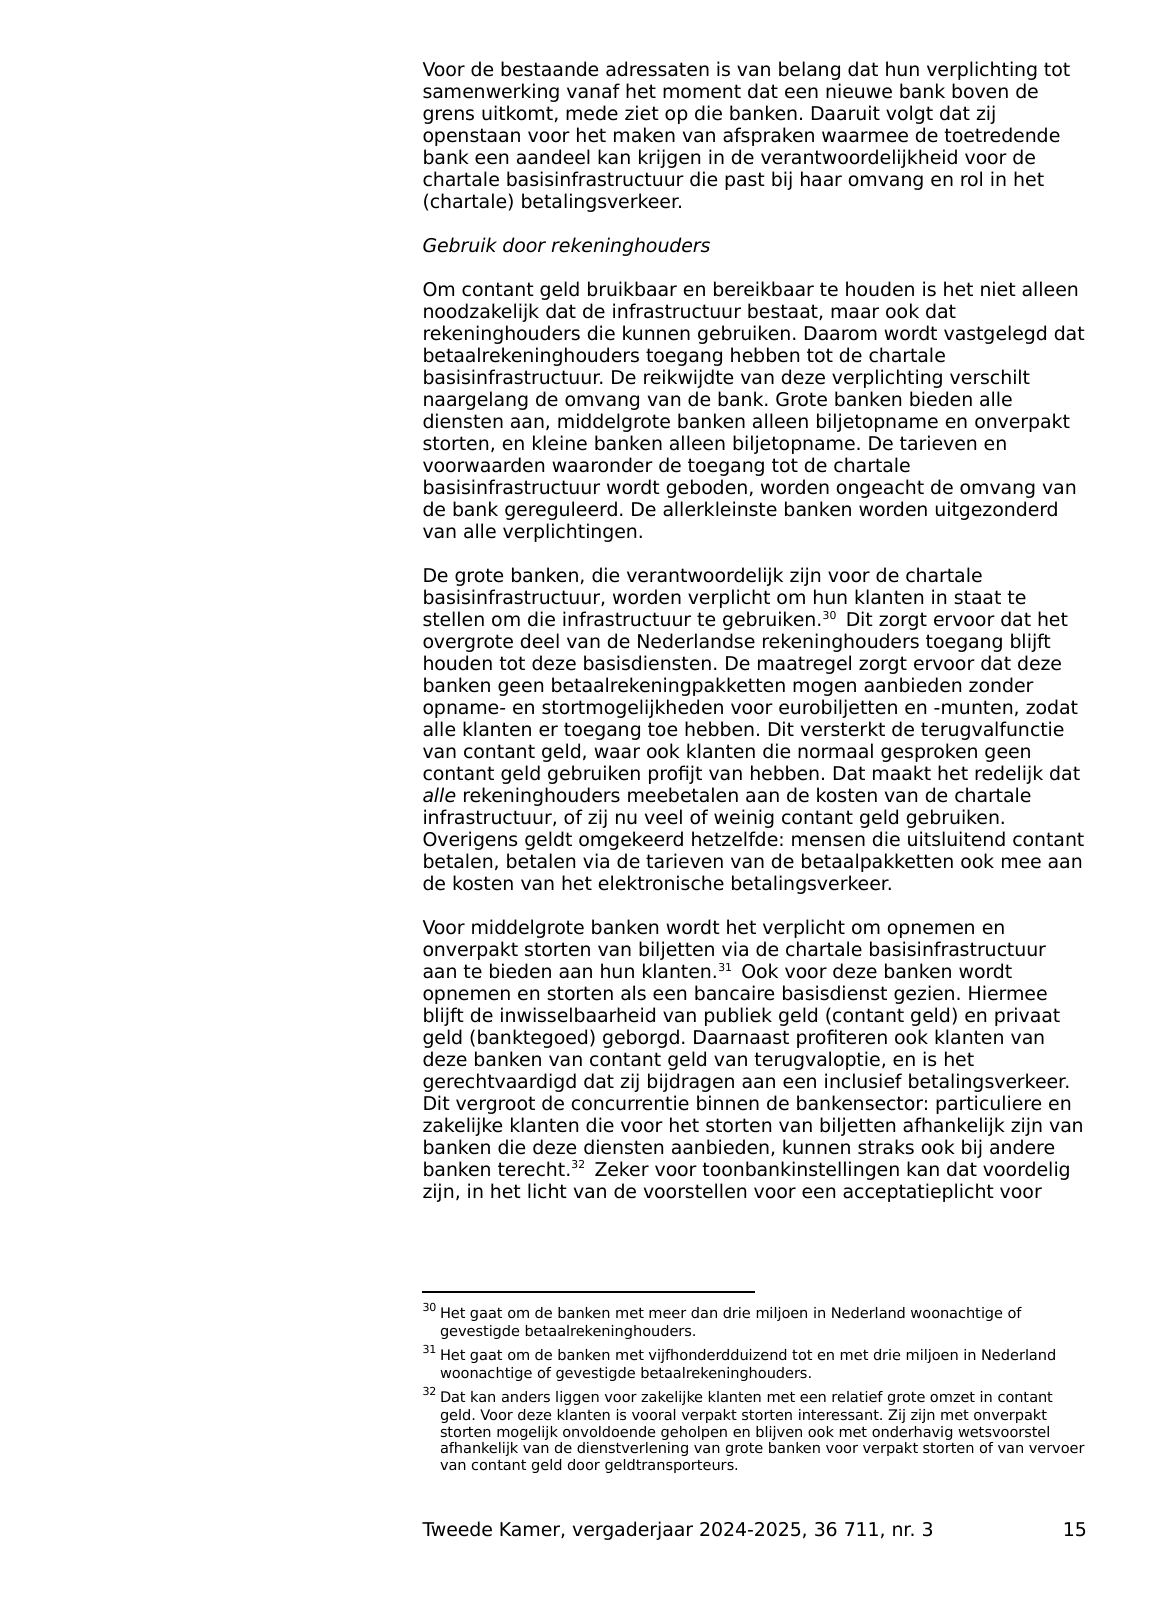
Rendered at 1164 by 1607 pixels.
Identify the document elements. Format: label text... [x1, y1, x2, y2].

text Om contant geld bruikbaar en bereikbaar te houden is het niet alleen noodzakelijk dat de infrastructuur bestaat, maar ook dat rekeninghouders die kunnen gebruiken. Daarom wordt vastgelegd dat betaalrekeninghouders toegang hebben tot de chartale basisinfrastructuur. De reikwijdte van deze verplichting verschilt naargelang de omvang van de bank. Grote banken bieden alle diensten aan, middelgrote banken alleen biljetopname en onverpakt storten, en kleine banken alleen biljetopname. De tarieven en voorwaarden waaronder de toegang tot de chartale basisinfrastructuur wordt geboden, worden ongeacht de omvang van de bank gereguleerd. De allerkleinste banken worden uitgezonderd van alle verplichtingen. [422, 279, 1087, 543]
text Voor de bestaande adressaten is van belang dat hun verplichting tot samenwerking vanaf het moment dat een nieuwe bank boven de grens uitkomt, mede ziet op die banken. Daaruit volgt dat zij openstaan voor het maken van afspraken waarmee de toetredende bank een aandeel kan krijgen in de verantwoordelijkheid voor de chartale basisinfrastructuur die past bij haar omvang en rol in het (chartale) betalingsverkeer. [422, 59, 1087, 213]
text Het gaat om de banken met meer dan drie miljoen in Nederland woonachtige of gevestigde betaalrekeninghouders. [422, 1301, 1087, 1340]
text De grote banken, die verantwoordelijk zijn voor de chartale basisinfrastructuur, worden verplicht om hun klanten in staat te stellen om die infrastructuur te gebruiken. Dit zorgt ervoor dat het overgrote deel van de Nederlandse rekeninghouders toegang blijft houden tot deze basisdiensten. De maatregel zorgt ervoor dat deze banken geen betaalrekeningpakketten mogen aanbieden zonder opname- en stortmogelijkheden voor eurobiljetten en -munten, zodat alle klanten er toegang toe hebben. Dit versterkt de terugvalfunctie van contant geld, waar ook klanten die normaal gesproken geen contant geld gebruiken profijt van hebben. Dat maakt het redelijk dat alle rekeninghouders meebetalen aan de kosten van de chartale infrastructuur, of zij nu veel of weinig contant geld gebruiken. Overigens geldt omgekeerd hetzelfde: mensen die uitsluitend contant betalen, betalen via de tarieven van de betaalpakketten ook mee aan de kosten van het elektronische betalingsverkeer. [422, 565, 1087, 895]
text Dat kan anders liggen voor zakelijke klanten met een relatief grote omzet in contant geld. Voor deze klanten is vooral verpakt storten interessant. Zij zijn met onverpakt storten mogelijk onvoldoende geholpen en blijven ook met onderhavig wetsvoorstel afhankelijk van de dienstverlening van grote banken voor verpakt storten of van vervoer van contant geld door geldtransporteurs. [422, 1385, 1087, 1474]
text Voor middelgrote banken wordt het verplicht om opnemen en onverpakt storten van biljetten via de chartale basisinfrastructuur aan te bieden aan hun klanten. Ook voor deze banken wordt opnemen en storten als een bancaire basisdienst gezien. Hiermee blijft de inwisselbaarheid van publiek geld (contant geld) en privaat geld (banktegoed) geborgd. Daarnaast profiteren ook klanten van deze banken van contant geld van terugvaloptie, en is het gerechtvaardigd dat zij bijdragen aan een inclusief betalingsverkeer. Dit vergroot de concurrentie binnen de bankensector: particuliere en zakelijke klanten die voor het storten van biljetten afhankelijk zijn van banken die deze diensten aanbieden, kunnen straks ook bij andere banken terecht. Zeker voor toonbankinstellingen kan dat voordelig zijn, in het licht van de voorstellen voor een acceptatieplicht voor [422, 917, 1087, 1203]
text Het gaat om de banken met vijfhonderdduizend tot en met drie miljoen in Nederland woonachtige of gevestigde betaalrekeninghouders. [422, 1343, 1087, 1382]
subtitle Gebruik door rekeninghouders [422, 235, 1087, 257]
